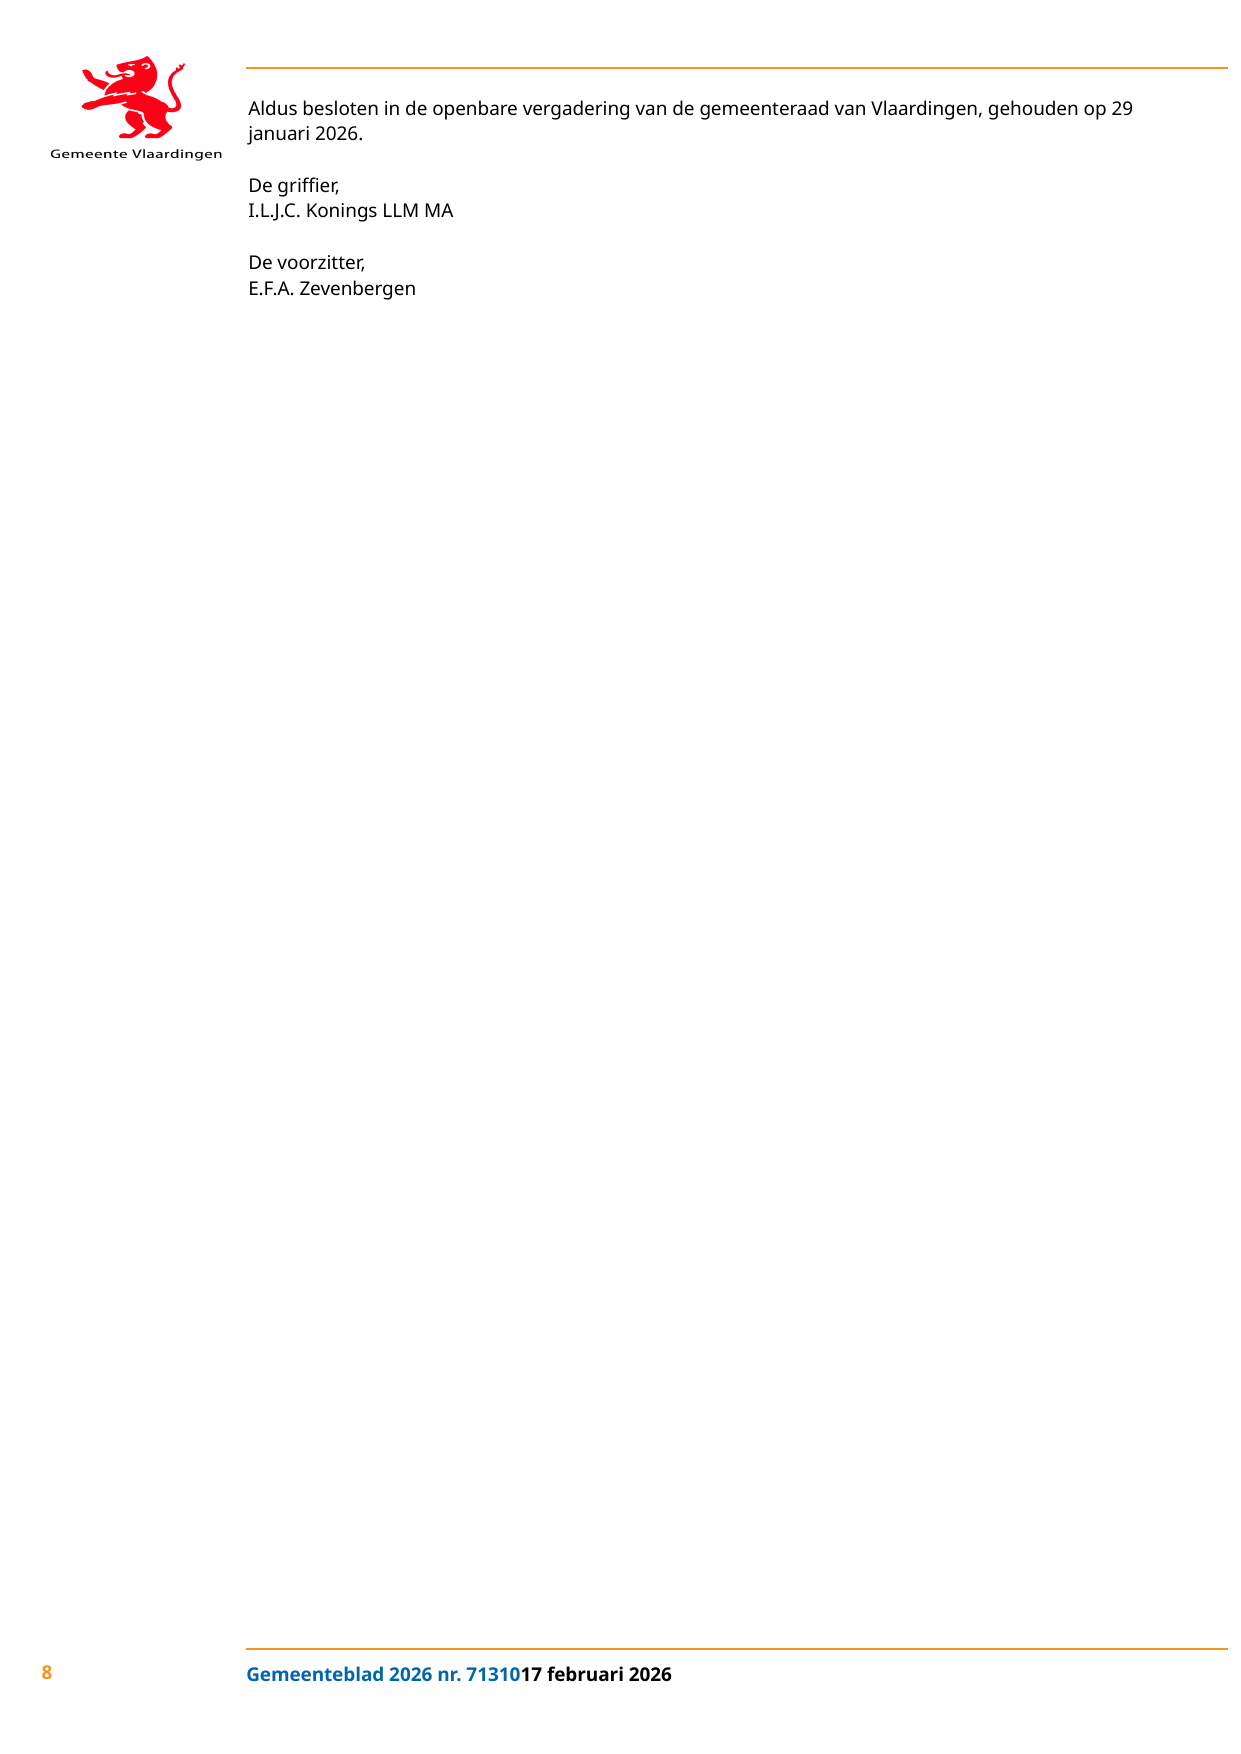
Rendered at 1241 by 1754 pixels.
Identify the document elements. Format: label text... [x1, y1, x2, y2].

picture [41, 47, 231, 172]
text I.L.J.C. Konings LLM MA [248, 198, 1152, 223]
text De voorzitter, [248, 249, 1152, 275]
text Aldus besloten in de openbare vergadering van de gemeenteraad van Vlaardingen, gehouden op 29 januari 2026. [248, 95, 1152, 146]
text De griffier, [248, 172, 1152, 198]
text E.F.A. Zevenbergen [248, 275, 1152, 301]
